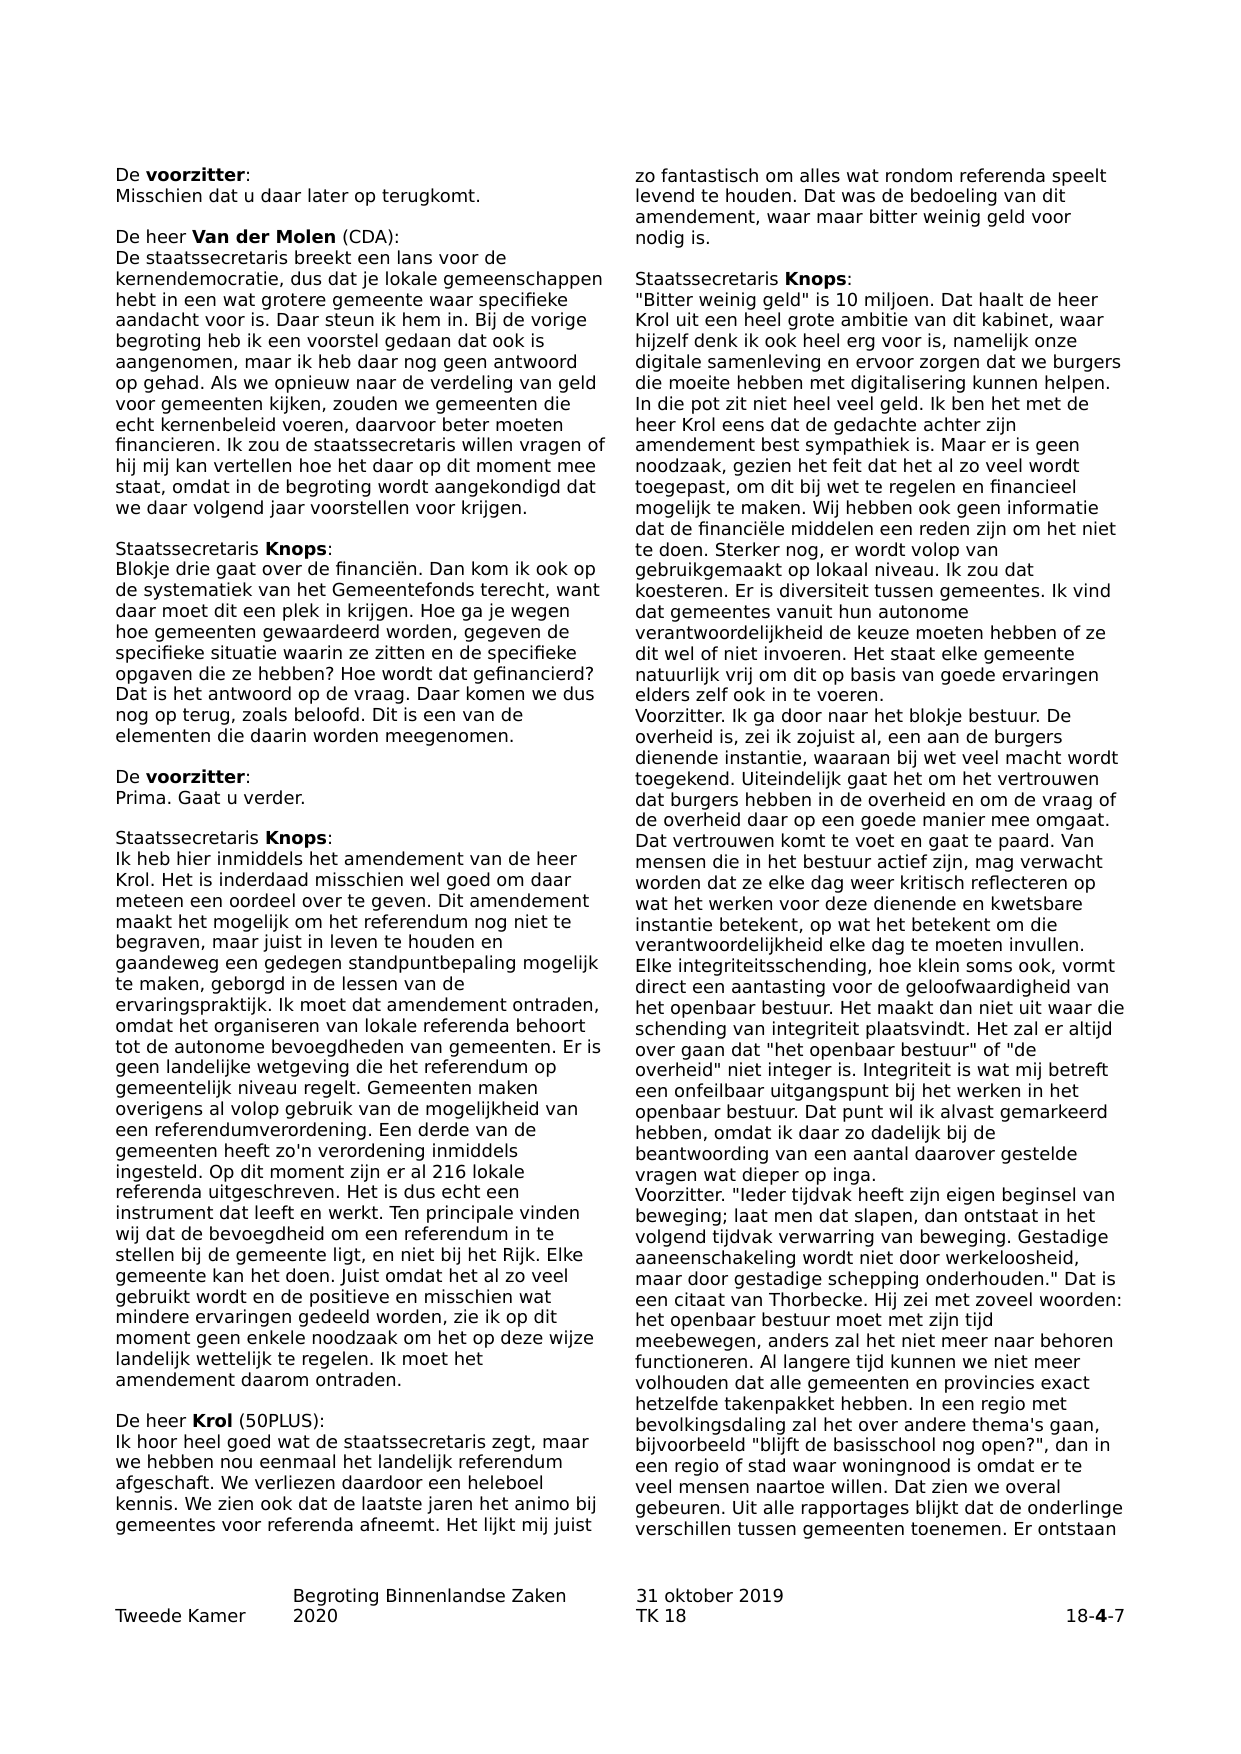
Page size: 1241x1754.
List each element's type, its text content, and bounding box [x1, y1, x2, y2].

text De heer Van der Molen (CDA): [115, 227, 605, 248]
text De heer Krol (50PLUS): [115, 1411, 605, 1431]
text Staatssecretaris Knops: [635, 269, 1125, 289]
text "Bitter weinig geld" is 10 miljoen. Dat haalt de heer Krol uit een heel grote ambitie van dit kabinet, waar hijzelf denk ik ook heel erg voor is, namelijk onze digitale samenleving en ervoor zorgen dat we burgers die moeite hebben met digitalisering kunnen helpen. In die pot zit niet heel veel geld. Ik ben het met de heer Krol eens dat de gedachte achter zijn amendement best sympathiek is. Maar er is geen noodzaak, gezien het feit dat het al zo veel wordt toegepast, om dit bij wet te regelen en financieel mogelijk te maken. Wij hebben ook geen informatie dat de financiële middelen een reden zijn om het niet te doen. Sterker nog, er wordt volop van gebruikgemaakt op lokaal niveau. Ik zou dat koesteren. Er is diversiteit tussen gemeentes. Ik vind dat gemeentes vanuit hun autonome verantwoordelijkheid de keuze moeten hebben of ze dit wel of niet invoeren. Het staat elke gemeente natuurlijk vrij om dit op basis van goede ervaringen elders zelf ook in te voeren. [635, 289, 1125, 706]
text Prima. Gaat u verder. [115, 787, 605, 808]
text Staatssecretaris Knops: [115, 538, 605, 559]
text De voorzitter: [115, 165, 605, 186]
text Blokje drie gaat over de financiën. Dan kom ik ook op de systematiek van het Gemeentefonds terecht, want daar moet dit een plek in krijgen. Hoe ga je wegen hoe gemeenten gewaardeerd worden, gegeven de specifieke situatie waarin ze zitten en de specifieke opgaven die ze hebben? Hoe wordt dat gefinancierd? Dat is het antwoord op de vraag. Daar komen we dus nog op terug, zoals beloofd. Dit is een van de elementen die daarin worden meegenomen. [115, 559, 605, 747]
text Staatssecretaris Knops: [115, 828, 605, 849]
text Ik heb hier inmiddels het amendement van de heer Krol. Het is inderdaad misschien wel goed om daar meteen een oordeel over te geven. Dit amendement maakt het mogelijk om het referendum nog niet te begraven, maar juist in leven te houden en gaandeweg een gedegen standpuntbepaling mogelijk te maken, geborgd in de lessen van de ervaringspraktijk. Ik moet dat amendement ontraden, omdat het organiseren van lokale referenda behoort tot de autonome bevoegdheden van gemeenten. Er is geen landelijke wetgeving die het referendum op gemeentelijk niveau regelt. Gemeenten maken overigens al volop gebruik van de mogelijkheid van een referendumverordening. Een derde van de gemeenten heeft zo'n verordening inmiddels ingesteld. Op dit moment zijn er al 216 lokale referenda uitgeschreven. Het is dus echt een instrument dat leeft en werkt. Ten principale vinden wij dat de bevoegdheid om een referendum in te stellen bij de gemeente ligt, en niet bij het Rijk. Elke gemeente kan het doen. Juist omdat het al zo veel gebruikt wordt en de positieve en misschien wat mindere ervaringen gedeeld worden, zie ik op dit moment geen enkele noodzaak om het op deze wijze landelijk wettelijk te regelen. Ik moet het amendement daarom ontraden. [115, 849, 605, 1391]
text zo fantastisch om alles wat rondom referenda speelt levend te houden. Dat was de bedoeling van dit amendement, waar maar bitter weinig geld voor nodig is. [635, 165, 1125, 249]
text De voorzitter: [115, 767, 605, 787]
text Ik hoor heel goed wat de staatssecretaris zegt, maar we hebben nou eenmaal het landelijk referendum afgeschaft. We verliezen daardoor een heleboel kennis. We zien ook dat de laatste jaren het animo bij gemeentes voor referenda afneemt. Het lijkt mij juist [115, 1431, 605, 1536]
text De staatssecretaris breekt een lans voor de kernendemocratie, dus dat je lokale gemeenschappen hebt in een wat grotere gemeente waar specifieke aandacht voor is. Daar steun ik hem in. Bij de vorige begroting heb ik een voorstel gedaan dat ook is aangenomen, maar ik heb daar nog geen antwoord op gehad. Als we opnieuw naar de verdeling van geld voor gemeenten kijken, zouden we gemeenten die echt kernenbeleid voeren, daarvoor beter moeten financieren. Ik zou de staatssecretaris willen vragen of hij mij kan vertellen hoe het daar op dit moment mee staat, omdat in de begroting wordt aangekondigd dat we daar volgend jaar voorstellen voor krijgen. [115, 248, 605, 518]
text Voorzitter. Ik ga door naar het blokje bestuur. De overheid is, zei ik zojuist al, een aan de burgers dienende instantie, waaraan bij wet veel macht wordt toegekend. Uiteindelijk gaat het om het vertrouwen dat burgers hebben in de overheid en om de vraag of de overheid daar op een goede manier mee omgaat. Dat vertrouwen komt te voet en gaat te paard. Van mensen die in het bestuur actief zijn, mag verwacht worden dat ze elke dag weer kritisch reflecteren op wat het werken voor deze dienende en kwetsbare instantie betekent, op wat het betekent om die verantwoordelijkheid elke dag te moeten invullen. Elke integriteitsschending, hoe klein soms ook, vormt direct een aantasting voor de geloofwaardigheid van het openbaar bestuur. Het maakt dan niet uit waar die schending van integriteit plaatsvindt. Het zal er altijd over gaan dat "het openbaar bestuur" of "de overheid" niet integer is. Integriteit is wat mij betreft een onfeilbaar uitgangspunt bij het werken in het openbaar bestuur. Dat punt wil ik alvast gemarkeerd hebben, omdat ik daar zo dadelijk bij de beantwoording van een aantal daarover gestelde vragen wat dieper op inga. [635, 706, 1125, 1185]
text Voorzitter. "Ieder tijdvak heeft zijn eigen beginsel van beweging; laat men dat slapen, dan ontstaat in het volgend tijdvak verwarring van beweging. Gestadige aaneenschakeling wordt niet door werkeloosheid, maar door gestadige schepping onderhouden." Dat is een citaat van Thorbecke. Hij zei met zoveel woorden: het openbaar bestuur moet met zijn tijd meebewegen, anders zal het niet meer naar behoren functioneren. Al langere tijd kunnen we niet meer volhouden dat alle gemeenten en provincies exact hetzelfde takenpakket hebben. In een regio met bevolkingsdaling zal het over andere thema's gaan, bijvoorbeeld "blijft de basisschool nog open?", dan in een regio of stad waar woningnood is omdat er te veel mensen naartoe willen. Dat zien we overal gebeuren. Uit alle rapportages blijkt dat de onderlinge verschillen tussen gemeenten toenemen. Er ontstaan [635, 1185, 1125, 1539]
text Misschien dat u daar later op terugkomt. [115, 186, 605, 207]
